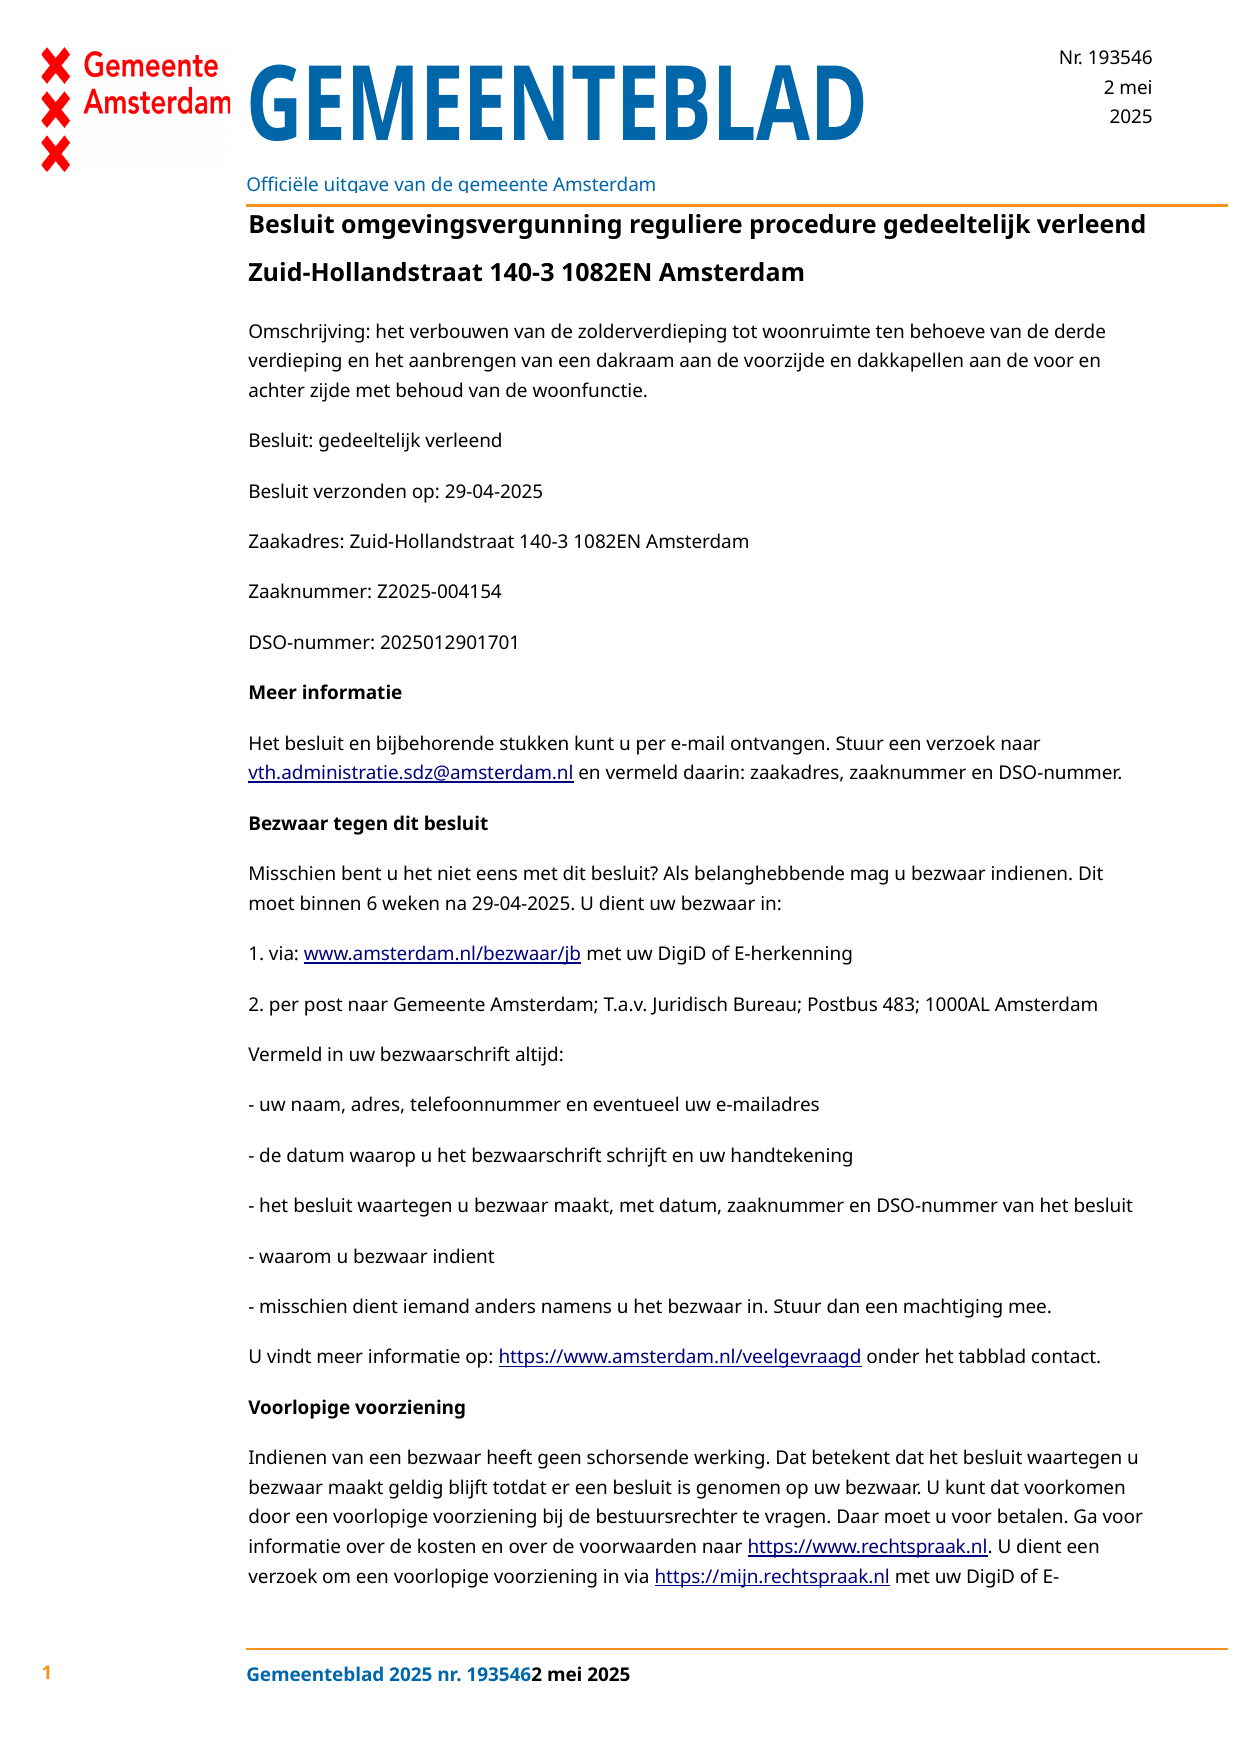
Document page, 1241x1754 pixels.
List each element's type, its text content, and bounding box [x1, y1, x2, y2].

text DSO-nummer: 2025012901701 [248, 629, 1152, 655]
text - uw naam, adres, telefoonnummer en eventueel uw e-mailadres [248, 1092, 1152, 1117]
text Voorlopige voorziening [248, 1394, 1152, 1420]
text Besluit: gedeeltelijk verleend [248, 427, 1152, 453]
text Meer informatie [248, 679, 1152, 705]
text Zaakadres: Zuid-Hollandstraat 140-3 1082EN Amsterdam [248, 528, 1152, 554]
text U vindt meer informatie op: https://www.amsterdam.nl/veelgevraagd onder het tabblad contact. [248, 1344, 1152, 1369]
text Zaaknummer: Z2025-004154 [248, 579, 1152, 604]
picture [41, 47, 231, 172]
text Vermeld in uw bezwaarschrift altijd: [248, 1041, 1152, 1067]
text - het besluit waartegen u bezwaar maakt, met datum, zaaknummer en DSO-nummer van het besluit [248, 1192, 1152, 1218]
text 1. via: www.amsterdam.nl/bezwaar/jb met uw DigiD of E-herkenning [248, 940, 1152, 966]
text 2. per post naar Gemeente Amsterdam; T.a.v. Juridisch Bureau; Postbus 483; 1000AL Amsterdam [248, 991, 1152, 1017]
text Het besluit en bijbehorende stukken kunt u per e-mail ontvangen. Stuur een verzoek naar vth.administratie.sdz@amsterdam.nl en vermeld daarin: zaakadres, zaaknummer en DSO-nummer. [248, 730, 1152, 785]
text Indienen van een bezwaar heeft geen schorsende werking. Dat betekent dat het besluit waartegen u bezwaar maakt geldig blijft totdat er een besluit is genomen op uw bezwaar. U kunt dat voorkomen door een voorlopige voorziening bij de bestuursrechter te vragen. Daar moet u voor betalen. Ga voor informatie over de kosten en over de voorwaarden naar https://www.rechtspraak.nl. U dient een verzoek om een voorlopige voorziening in via https://mijn.rechtspraak.nl met uw DigiD of E- [248, 1444, 1152, 1589]
text Besluit verzonden op: 29-04-2025 [248, 478, 1152, 504]
text - misschien dient iemand anders namens u het bezwaar in. Stuur dan een machtiging mee. [248, 1293, 1152, 1319]
text Misschien bent u het niet eens met dit besluit? Als belanghebbende mag u bezwaar indienen. Dit moet binnen 6 weken na 29-04-2025. U dient uw bezwaar in: [248, 860, 1152, 916]
text - waarom u bezwaar indient [248, 1243, 1152, 1269]
text Besluit omgevingsvergunning reguliere procedure gedeeltelijk verleend Zuid-Hollandstraat 140-3 1082EN Amsterdam [248, 207, 1152, 288]
text Omschrijving: het verbouwen van de zolderverdieping tot woonruimte ten behoeve van de derde verdieping en het aanbrengen van een dakraam aan de voorzijde en dakkapellen aan de voor en achter zijde met behoud van de woonfunctie. [248, 318, 1152, 403]
text - de datum waarop u het bezwaarschrift schrijft en uw handtekening [248, 1142, 1152, 1168]
text Bezwaar tegen dit besluit [248, 810, 1152, 836]
